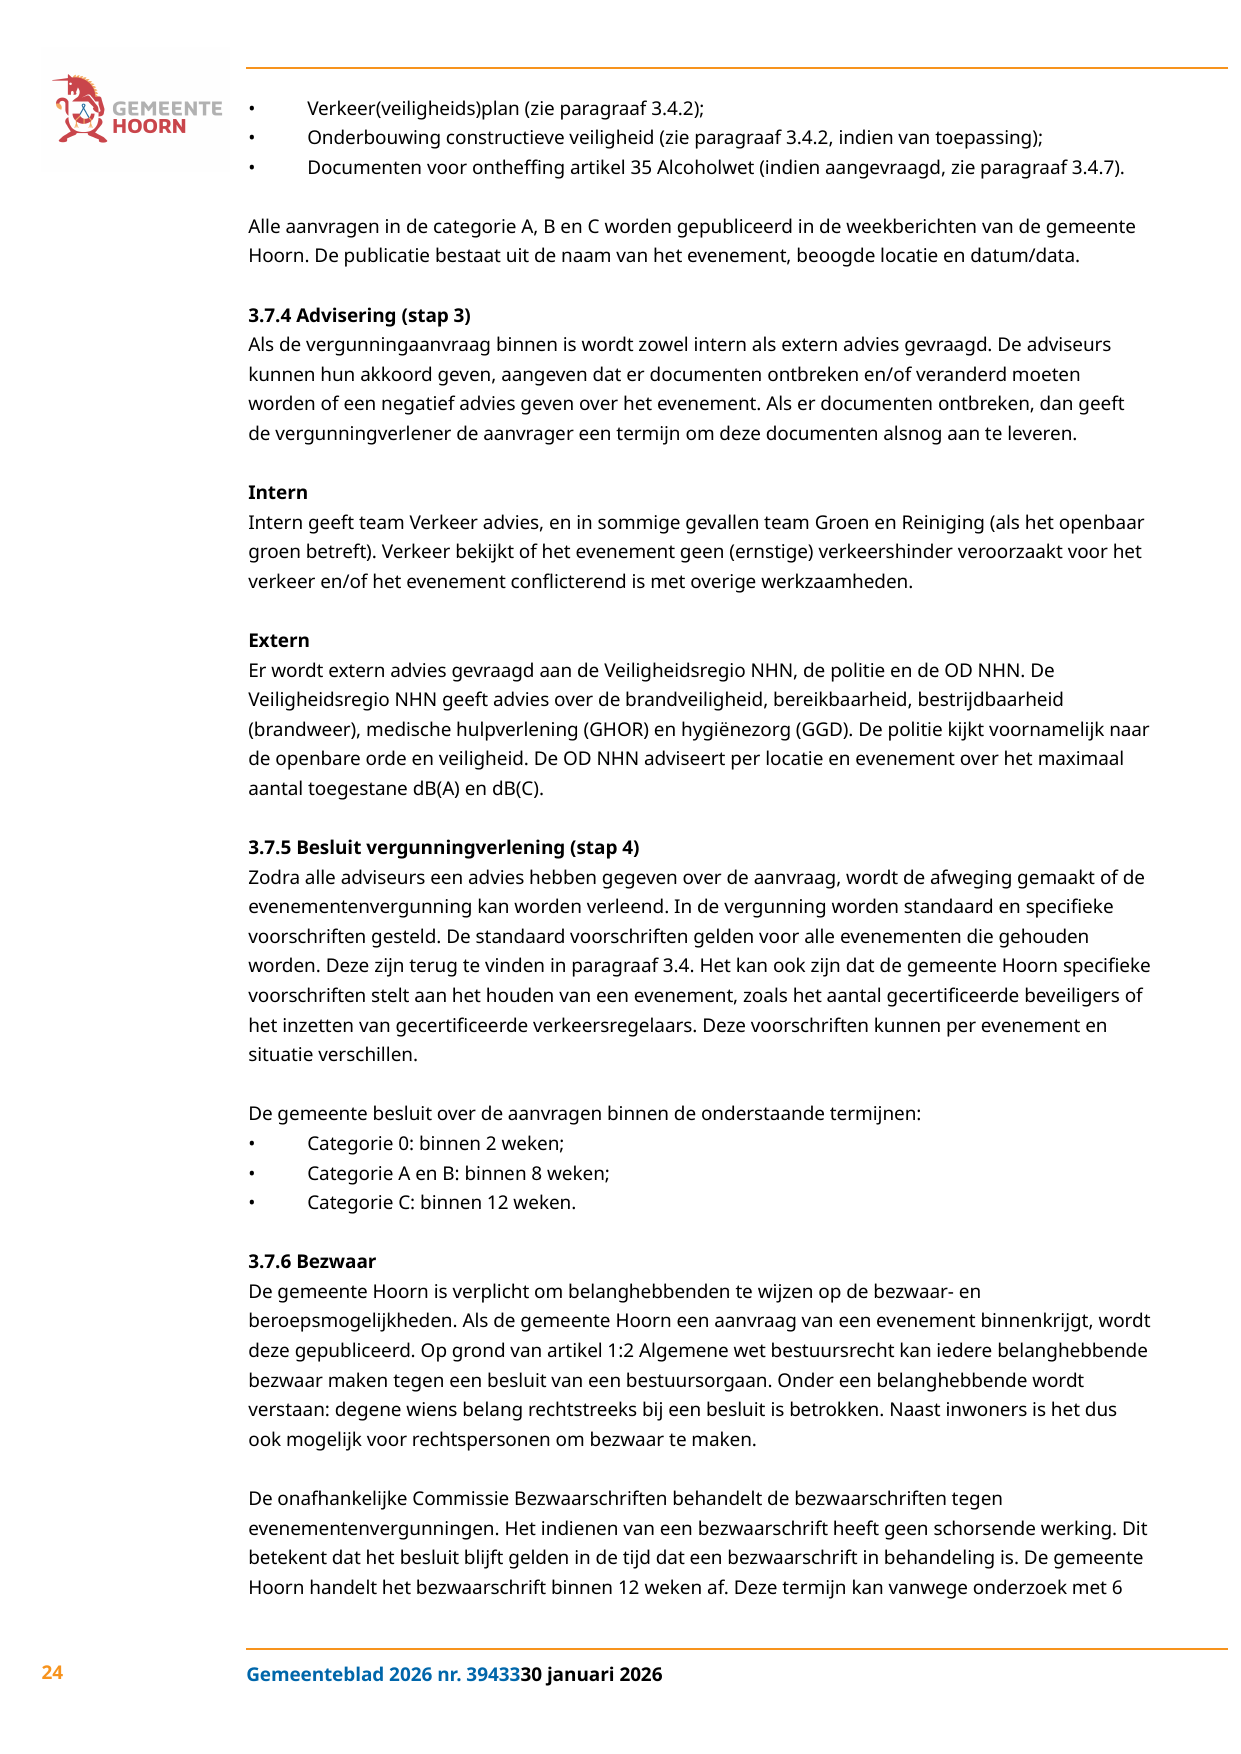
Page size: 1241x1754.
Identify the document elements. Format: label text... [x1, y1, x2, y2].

list Categorie C: binnen 12 weken. [248, 1189, 1152, 1215]
text De gemeente besluit over de aanvragen binnen de onderstaande termijnen: [248, 1101, 1152, 1126]
text Er wordt extern advies gevraagd aan de Veiligheidsregio NHN, de politie en de OD NHN. De Veiligheidsregio NHN geeft advies over de brandveiligheid, bereikbaarheid, bestrijdbaarheid (brandweer), medische hulpverlening (GHOR) en hygiënezorg (GGD). De politie kijkt voornamelijk naar de openbare orde en veiligheid. De OD NHN adviseert per locatie en evenement over het maximaal aantal toegestane dB(A) en dB(C). [248, 657, 1152, 801]
text Intern geeft team Verkeer advies, en in sommige gevallen team Groen en Reiniging (als het openbaar groen betreft). Verkeer bekijkt of het evenement geen (ernstige) verkeershinder veroorzaakt voor het verkeer en/of het evenement conflicterend is met overige werkzaamheden. [248, 509, 1152, 594]
text Intern [248, 479, 1152, 505]
list Categorie 0: binnen 2 weken; [248, 1130, 1152, 1156]
text Alle aanvragen in de categorie A, B en C worden gepubliceerd in de weekberichten van de gemeente Hoorn. De publicatie bestaat uit de naam van het evenement, beoogde locatie en datum/data. [248, 213, 1152, 268]
text Extern [248, 627, 1152, 653]
text Als de vergunningaanvraag binnen is wordt zowel intern als extern advies gevraagd. De adviseurs kunnen hun akkoord geven, aangeven dat er documenten ontbreken en/of veranderd moeten worden of een negatief advies geven over het evenement. Als er documenten ontbreken, dan geeft de vergunningverlener de aanvrager een termijn om deze documenten alsnog aan te leveren. [248, 331, 1152, 446]
text 3.7.4 Advisering (stap 3) [248, 302, 1152, 328]
list Onderbouwing constructieve veiligheid (zie paragraaf 3.4.2, indien van toepassing); [248, 124, 1152, 150]
text De onafhankelijke Commissie Bezwaarschriften behandelt de bezwaarschriften tegen evenementenvergunningen. Het indienen van een bezwaarschrift heeft geen schorsende werking. Dit betekent dat het besluit blijft gelden in de tijd dat een bezwaarschrift in behandeling is. De gemeente Hoorn handelt het bezwaarschrift binnen 12 weken af. Deze termijn kan vanwege onderzoek met 6 [248, 1485, 1152, 1600]
text 3.7.5 Besluit vergunningverlening (stap 4) [248, 834, 1152, 860]
picture [41, 47, 231, 172]
text Zodra alle adviseurs een advies hebben gegeven over de aanvraag, wordt de afweging gemaakt of de evenementenvergunning kan worden verleend. In de vergunning worden standaard en specifieke voorschriften gesteld. De standaard voorschriften gelden voor alle evenementen die gehouden worden. Deze zijn terug te vinden in paragraaf 3.4. Het kan ook zijn dat de gemeente Hoorn specifieke voorschriften stelt aan het houden van een evenement, zoals het aantal gecertificeerde beveiligers of het inzetten van gecertificeerde verkeersregelaars. Deze voorschriften kunnen per evenement en situatie verschillen. [248, 864, 1152, 1067]
text 3.7.6 Bezwaar [248, 1248, 1152, 1274]
list Documenten voor ontheffing artikel 35 Alcoholwet (indien aangevraagd, zie paragraaf 3.4.7). [248, 154, 1152, 180]
list Categorie A en B: binnen 8 weken; [248, 1160, 1152, 1186]
text De gemeente Hoorn is verplicht om belanghebbenden te wijzen op de bezwaar- en beroepsmogelijkheden. Als de gemeente Hoorn een aanvraag van een evenement binnenkrijgt, wordt deze gepubliceerd. Op grond van artikel 1:2 Algemene wet bestuursrecht kan iedere belanghebbende bezwaar maken tegen een besluit van een bestuursorgaan. Onder een belanghebbende wordt verstaan: degene wiens belang rechtstreeks bij een besluit is betrokken. Naast inwoners is het dus ook mogelijk voor rechtspersonen om bezwaar te maken. [248, 1278, 1152, 1452]
list Verkeer(veiligheids)plan (zie paragraaf 3.4.2); [248, 95, 1152, 121]
